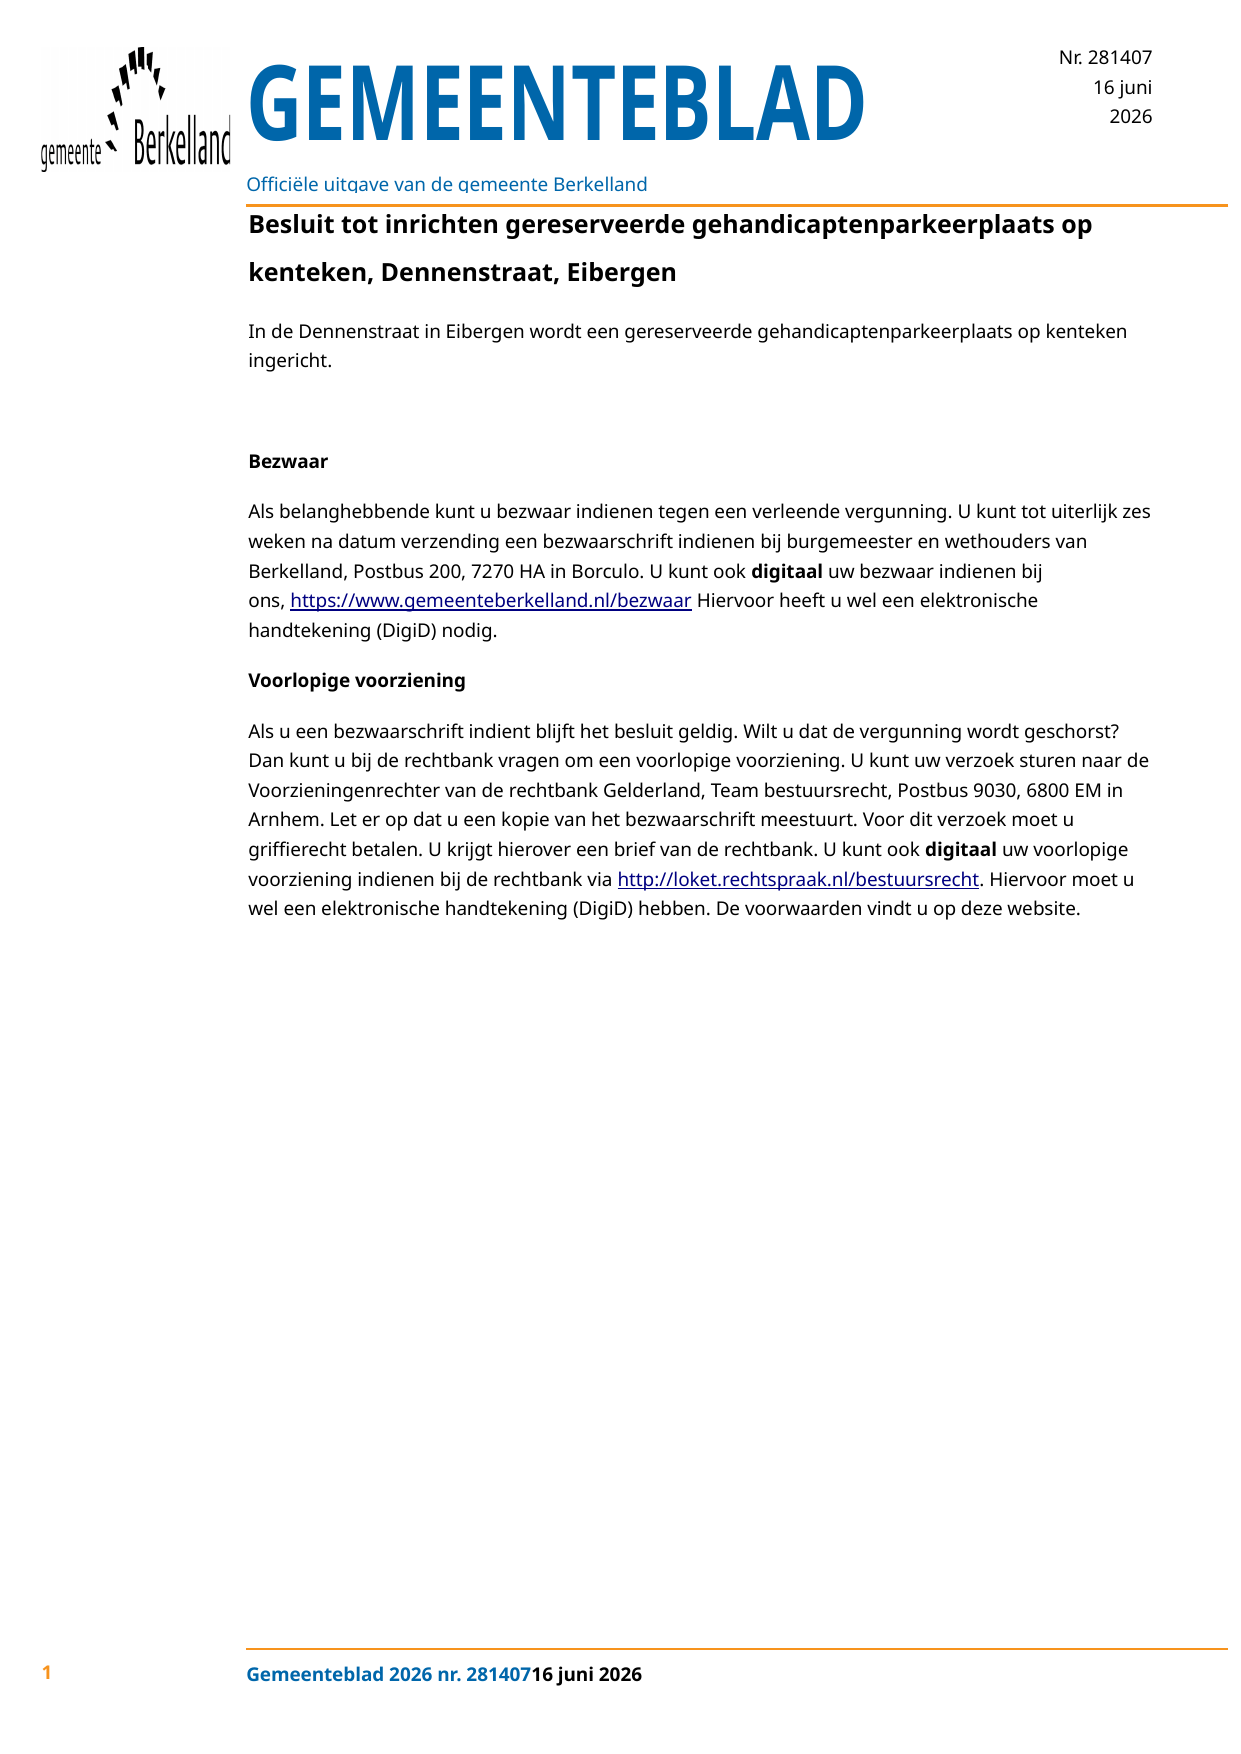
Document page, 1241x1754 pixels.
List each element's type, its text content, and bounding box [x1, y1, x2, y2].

picture [41, 47, 231, 172]
text Als belanghebbende kunt u bezwaar indienen tegen een verleende vergunning. U kunt tot uiterlijk zes weken na datum verzending een bezwaarschrift indienen bij burgemeester en wethouders van Berkelland, Postbus 200, 7270 HA in Borculo. U kunt ook digitaal uw bezwaar indienen bij ons, https://www.gemeenteberkelland.nl/bezwaar Hiervoor heeft u wel een elektronische handtekening (DigiD) nodig. [248, 499, 1152, 643]
text Als u een bezwaarschrift indient blijft het besluit geldig. Wilt u dat de vergunning wordt geschorst? Dan kunt u bij de rechtbank vragen om een voorlopige voorziening. U kunt uw verzoek sturen naar de Voorzieningenrechter van de rechtbank Gelderland, Team bestuursrecht, Postbus 9030, 6800 EM in Arnhem. Let er op dat u een kopie van het bezwaarschrift meestuurt. Voor dit verzoek moet u griffierecht betalen. U krijgt hierover een brief van de rechtbank. U kunt ook digitaal uw voorlopige voorziening indienen bij de rechtbank via http://loket.rechtspraak.nl/bestuursrecht. Hiervoor moet u wel een elektronische handtekening (DigiD) hebben. De voorwaarden vindt u op deze website. [248, 718, 1152, 921]
text Voorlopige voorziening [248, 667, 1152, 693]
text Bezwaar [248, 448, 1152, 474]
text In de Dennenstraat in Eibergen wordt een gereserveerde gehandicaptenparkeerplaats op kenteken ingericht. [248, 318, 1152, 373]
text Besluit tot inrichten gereserveerde gehandicaptenparkeerplaats op kenteken, Dennenstraat, Eibergen [248, 207, 1152, 288]
